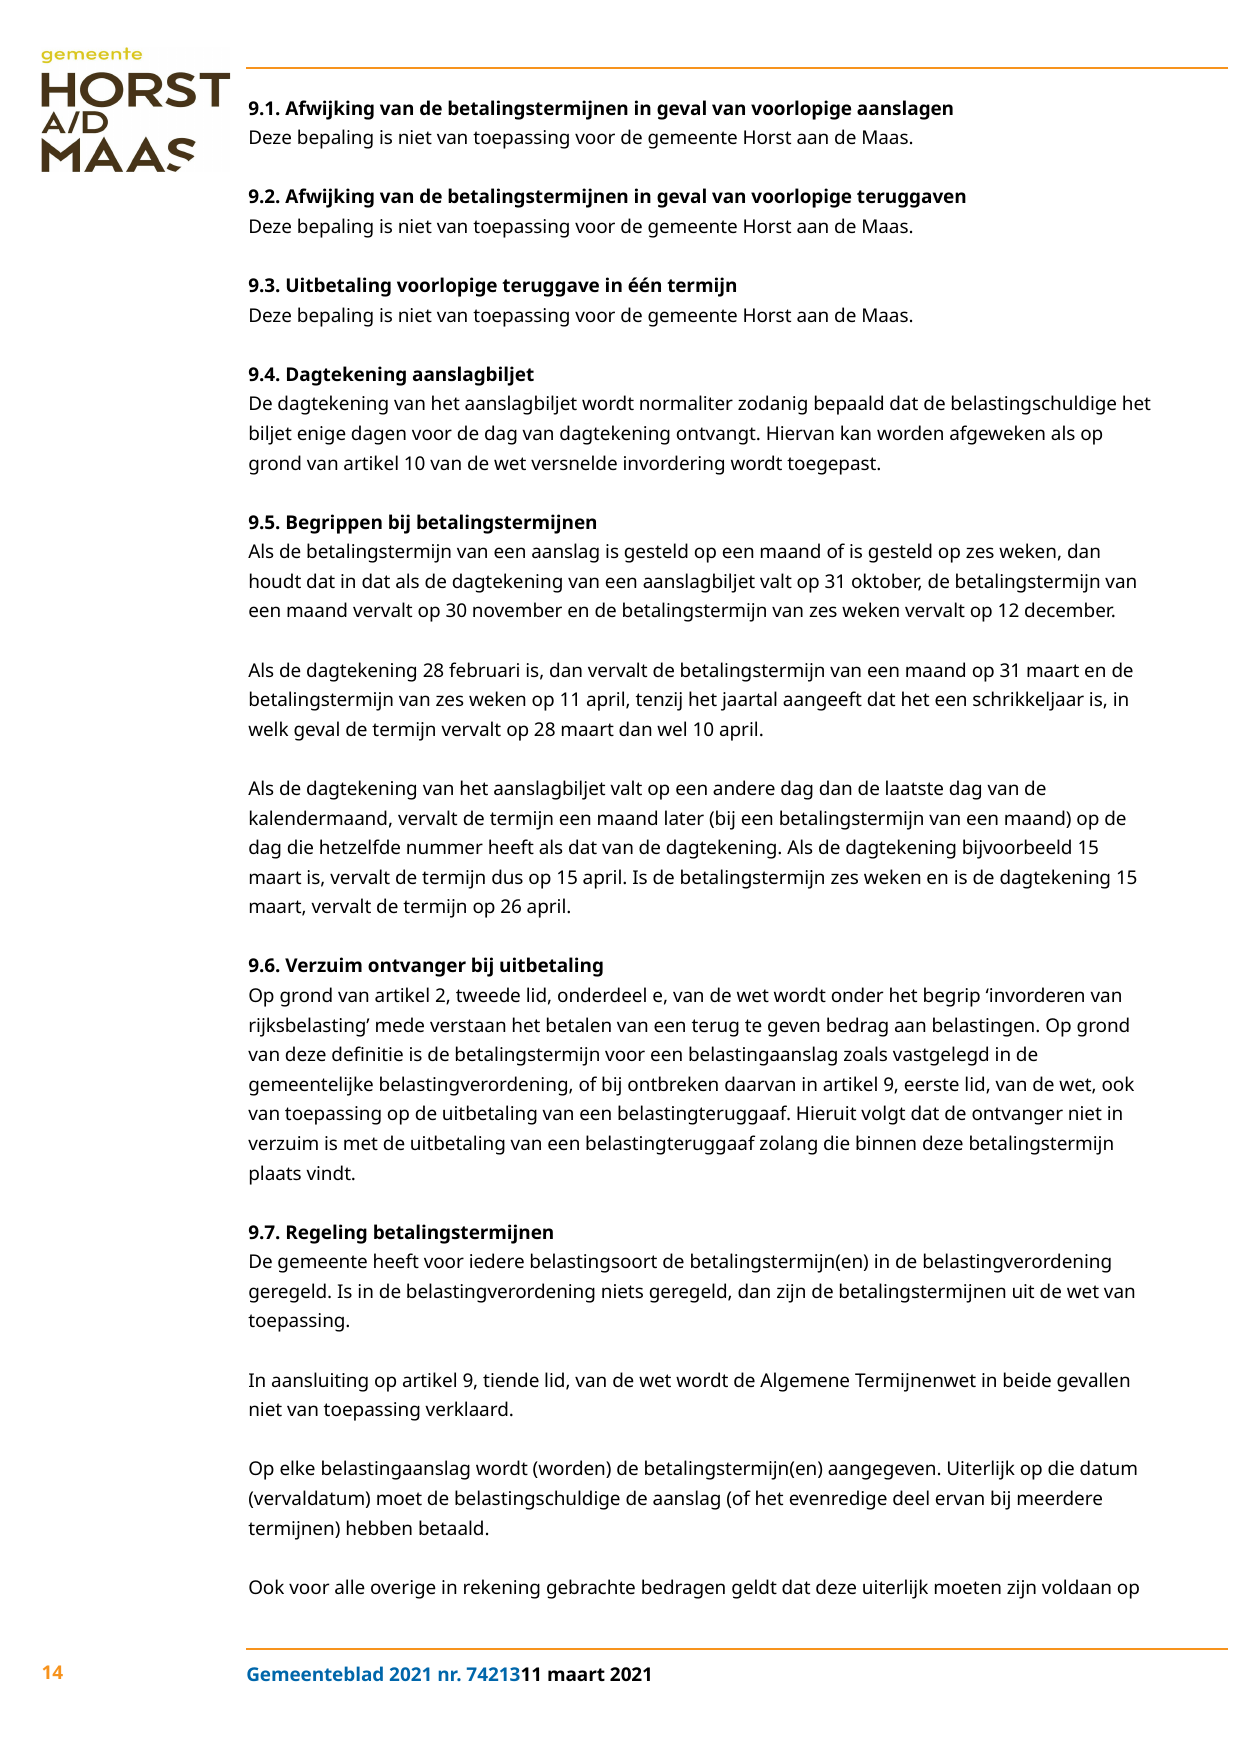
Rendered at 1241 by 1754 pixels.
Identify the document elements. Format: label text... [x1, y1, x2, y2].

picture [41, 47, 231, 172]
text 9.3. Uitbetaling voorlopige teruggave in één termijn [248, 272, 1152, 298]
text In aansluiting op artikel 9, tiende lid, van de wet wordt de Algemene Termijnenwet in beide gevallen niet van toepassing verklaard. [248, 1367, 1152, 1422]
text Op grond van artikel 2, tweede lid, onderdeel e, van de wet wordt onder het begrip ‘invorderen van rijksbelasting’ mede verstaan het betalen van een terug te geven bedrag aan belastingen. Op grond van deze definitie is de betalingstermijn voor een belastingaanslag zoals vastgelegd in de gemeentelijke belastingverordening, of bij ontbreken daarvan in artikel 9, eerste lid, van de wet, ook van toepassing op de uitbetaling van een belastingteruggaaf. Hieruit volgt dat de ontvanger niet in verzuim is met de uitbetaling van een belastingteruggaaf zolang die binnen deze betalingstermijn plaats vindt. [248, 982, 1152, 1186]
text Deze bepaling is niet van toepassing voor de gemeente Horst aan de Maas. [248, 302, 1152, 328]
text 9.7. Regeling betalingstermijnen [248, 1219, 1152, 1245]
text 9.5. Begrippen bij betalingstermijnen [248, 509, 1152, 535]
text De gemeente heeft voor iedere belastingsoort de betalingstermijn(en) in de belastingverordening geregeld. Is in de belastingverordening niets geregeld, dan zijn de betalingstermijnen uit de wet van toepassing. [248, 1248, 1152, 1333]
text Deze bepaling is niet van toepassing voor de gemeente Horst aan de Maas. [248, 124, 1152, 150]
text 9.1. Afwijking van de betalingstermijnen in geval van voorlopige aanslagen [248, 95, 1152, 121]
text 9.4. Dagtekening aanslagbiljet [248, 361, 1152, 387]
text Als de dagtekening van het aanslagbiljet valt op een andere dag dan de laatste dag van de kalendermaand, vervalt de termijn een maand later (bij een betalingstermijn van een maand) op de dag die hetzelfde nummer heeft als dat van de dagtekening. Als de dagtekening bijvoorbeeld 15 maart is, vervalt de termijn dus op 15 april. Is de betalingstermijn zes weken en is de dagtekening 15 maart, vervalt de termijn op 26 april. [248, 775, 1152, 919]
text Ook voor alle overige in rekening gebrachte bedragen geldt dat deze uiterlijk moeten zijn voldaan op [248, 1574, 1152, 1600]
text Op elke belastingaanslag wordt (worden) de betalingstermijn(en) aangegeven. Uiterlijk op die datum (vervaldatum) moet de belastingschuldige de aanslag (of het evenredige deel ervan bij meerdere termijnen) hebben betaald. [248, 1456, 1152, 1541]
text Als de betalingstermijn van een aanslag is gesteld op een maand of is gesteld op zes weken, dan houdt dat in dat als de dagtekening van een aanslagbiljet valt op 31 oktober, de betalingstermijn van een maand vervalt op 30 november en de betalingstermijn van zes weken vervalt op 12 december. [248, 538, 1152, 623]
text Als de dagtekening 28 februari is, dan vervalt de betalingstermijn van een maand op 31 maart en de betalingstermijn van zes weken op 11 april, tenzij het jaartal aangeeft dat het een schrikkeljaar is, in welk geval de termijn vervalt op 28 maart dan wel 10 april. [248, 657, 1152, 742]
text Deze bepaling is niet van toepassing voor de gemeente Horst aan de Maas. [248, 213, 1152, 239]
text 9.6. Verzuim ontvanger bij uitbetaling [248, 953, 1152, 978]
text 9.2. Afwijking van de betalingstermijnen in geval van voorlopige teruggaven [248, 183, 1152, 209]
text De dagtekening van het aanslagbiljet wordt normaliter zodanig bepaald dat de belastingschuldige het biljet enige dagen voor de dag van dagtekening ontvangt. Hiervan kan worden afgeweken als op grond van artikel 10 van de wet versnelde invordering wordt toegepast. [248, 391, 1152, 476]
